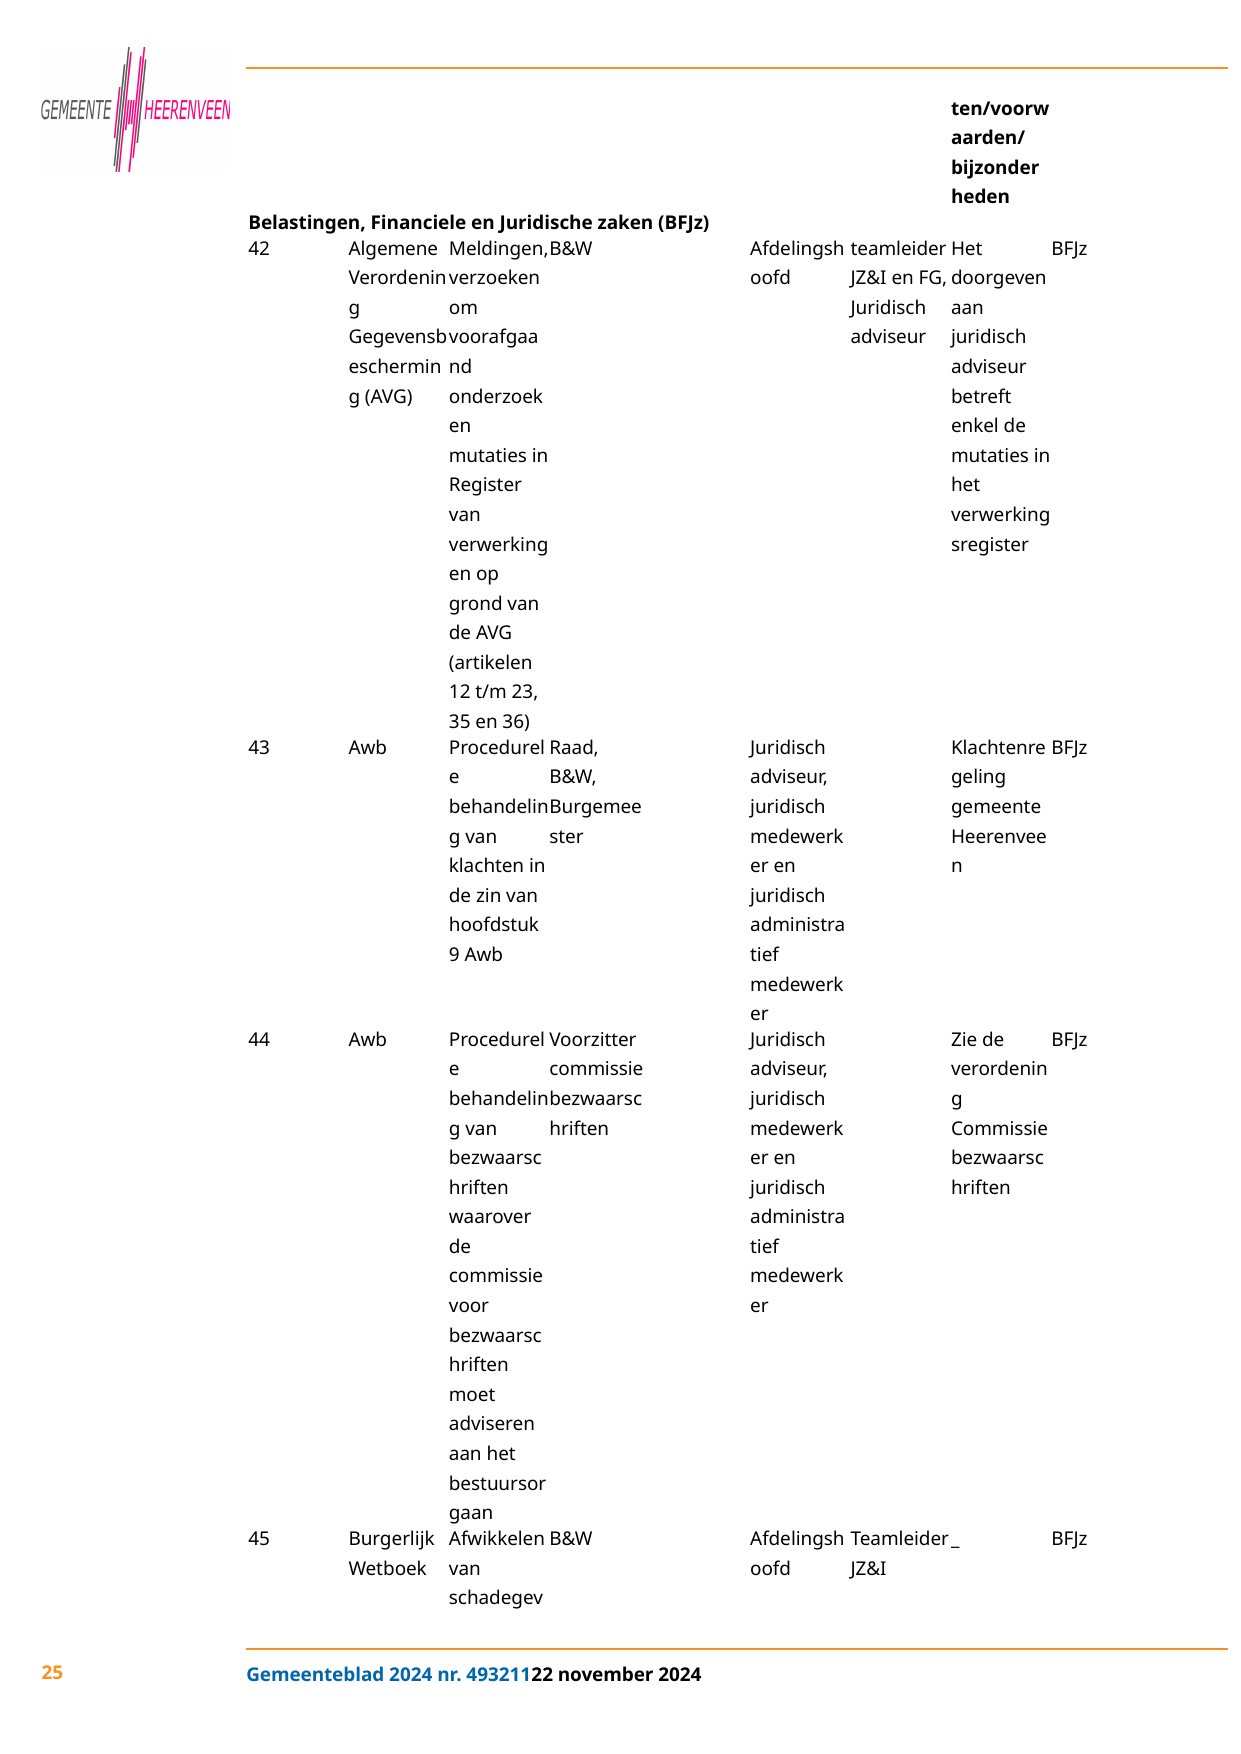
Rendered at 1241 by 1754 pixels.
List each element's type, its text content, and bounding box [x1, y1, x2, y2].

table_cell [650, 235, 750, 734]
table_cell Zie de verordening Commissie bezwaarschriften [951, 1026, 1051, 1525]
table_cell [650, 734, 750, 1026]
table_cell Het doorgeven aan juridisch adviseur betreft enkel de mutaties in het verwerkingsregister [951, 235, 1051, 734]
table_cell 43 [248, 734, 348, 1026]
table_cell _ [951, 1525, 1051, 1610]
table_cell Afwikkelen van schadegev [449, 1525, 549, 1610]
table_cell [549, 95, 649, 209]
table_cell Belastingen, Financiele en Juridische zaken (BFJz) [248, 209, 1152, 235]
table_cell Algemene Verordening Gegevensbescherming (AVG) [348, 235, 449, 734]
table_cell [449, 95, 549, 209]
table_cell Afdelingshoofd [750, 235, 850, 734]
table_cell [850, 734, 951, 1026]
table_cell B&W [549, 1525, 649, 1610]
table_cell Afdelingshoofd [750, 1525, 850, 1610]
table_cell Raad, B&W, Burgemeester [549, 734, 649, 1026]
table_cell Voorzitter commissie bezwaarschriften [549, 1026, 649, 1525]
table_cell [650, 1026, 750, 1525]
table_cell Procedurele behandeling van klachten in de zin van hoofdstuk 9 Awb [449, 734, 549, 1026]
table_cell 45 [248, 1525, 348, 1610]
table_cell BFJz [1051, 235, 1152, 734]
table_cell [1051, 95, 1152, 209]
table_cell teamleider JZ&I en FG, Juridisch adviseur [850, 235, 951, 734]
table_cell Procedurele behandeling van bezwaarschriften waarover de commissie voor bezwaarschriften moet adviseren aan het bestuursorgaan [449, 1026, 549, 1525]
picture [41, 47, 231, 172]
table_cell [248, 95, 348, 209]
table_cell Awb [348, 1026, 449, 1525]
table_cell 44 [248, 1026, 348, 1525]
table_cell B&W [549, 235, 649, 734]
table_cell BFJz [1051, 734, 1152, 1026]
table_cell Awb [348, 734, 449, 1026]
table_cell Juridisch adviseur, juridisch medewerker en juridisch administratief medewerker [750, 1026, 850, 1525]
table_cell [850, 95, 951, 209]
table_cell 42 [248, 235, 348, 734]
table_cell [650, 1525, 750, 1610]
table_cell [348, 95, 449, 209]
table_cell BFJz [1051, 1026, 1152, 1525]
table_cell Meldingen, verzoeken om voorafgaand onderzoek en mutaties in Register van verwerkingen op grond van de AVG (artikelen 12 t/m 23, 35 en 36) [449, 235, 549, 734]
table_cell Juridisch adviseur, juridisch medewerker en juridisch administratief medewerker [750, 734, 850, 1026]
table_cell ten/voorwaarden/ bijzonderheden [951, 95, 1051, 209]
table_cell Burgerlijk Wetboek [348, 1525, 449, 1610]
table_cell [750, 95, 850, 209]
table_cell [850, 1026, 951, 1525]
table_cell BFJz [1051, 1525, 1152, 1610]
table_cell Klachtenregeling gemeente Heerenveen [951, 734, 1051, 1026]
table_cell Teamleider JZ&I [850, 1525, 951, 1610]
table_cell [650, 95, 750, 209]
